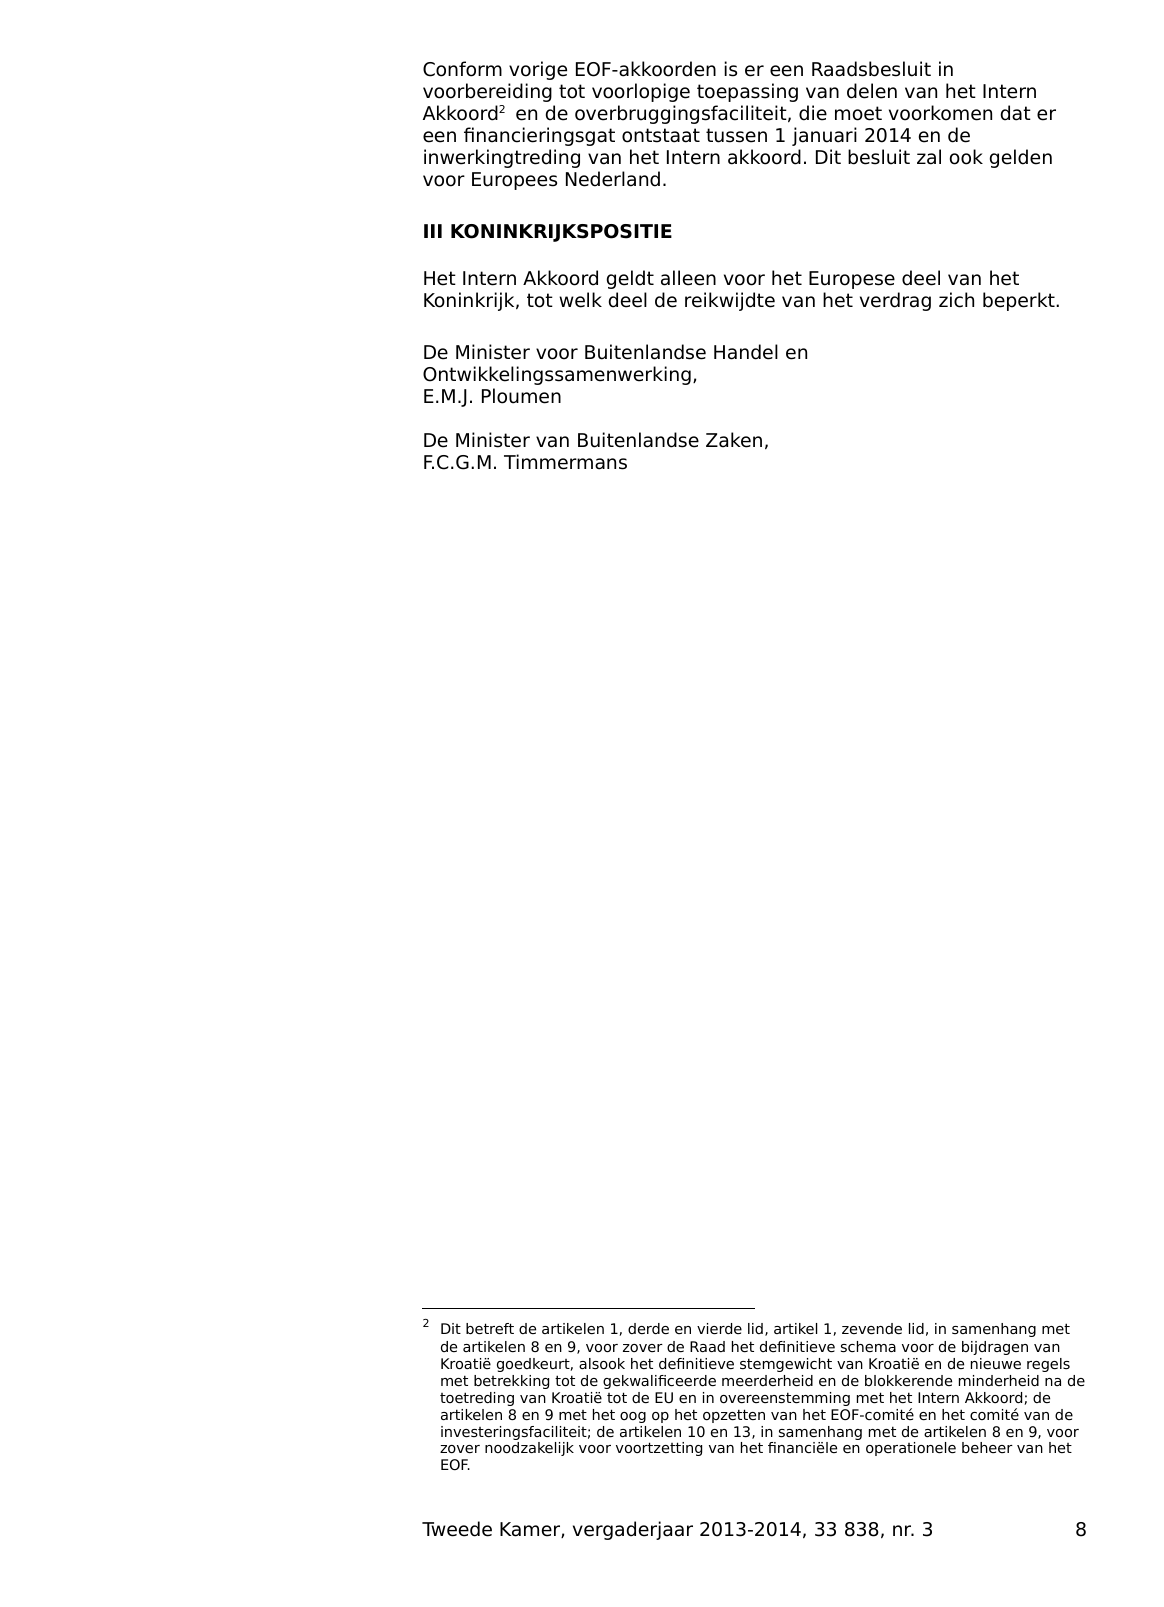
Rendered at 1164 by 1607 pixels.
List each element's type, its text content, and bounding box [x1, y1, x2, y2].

text Conform vorige EOF-akkoorden is er een Raadsbesluit in voorbereiding tot voorlopige toepassing van delen van het Intern Akkoord en de overbruggingsfaciliteit, die moet voorkomen dat er een financieringsgat ontstaat tussen 1 januari 2014 en de inwerkingtreding van het Intern akkoord. Dit besluit zal ook gelden voor Europees Nederland. [422, 59, 1087, 191]
text De Minister voor Buitenlandse Handel en Ontwikkelingssamenwerking, E.M.J. Ploumen [422, 342, 1087, 408]
text Dit betreft de artikelen 1, derde en vierde lid, artikel 1, zevende lid, in samenhang met de artikelen 8 en 9, voor zover de Raad het definitieve schema voor de bijdragen van Kroatië goedkeurt, alsook het definitieve stemgewicht van Kroatië en de nieuwe regels met betrekking tot de gekwalificeerde meerderheid en de blokkerende minderheid na de toetreding van Kroatië tot de EU en in overeenstemming met het Intern Akkoord; de artikelen 8 en 9 met het oog op het opzetten van het EOF-comité en het comité van de investeringsfaciliteit; de artikelen 10 en 13, in samenhang met de artikelen 8 en 9, voor zover noodzakelijk voor voortzetting van het financiële en operationele beheer van het EOF. [422, 1317, 1087, 1474]
subtitle III KONINKRIJKSPOSITIE [422, 221, 1087, 243]
text Het Intern Akkoord geldt alleen voor het Europese deel van het Koninkrijk, tot welk deel de reikwijdte van het verdrag zich beperkt. [422, 268, 1087, 312]
text De Minister van Buitenlandse Zaken, F.C.G.M. Timmermans [422, 430, 1087, 474]
